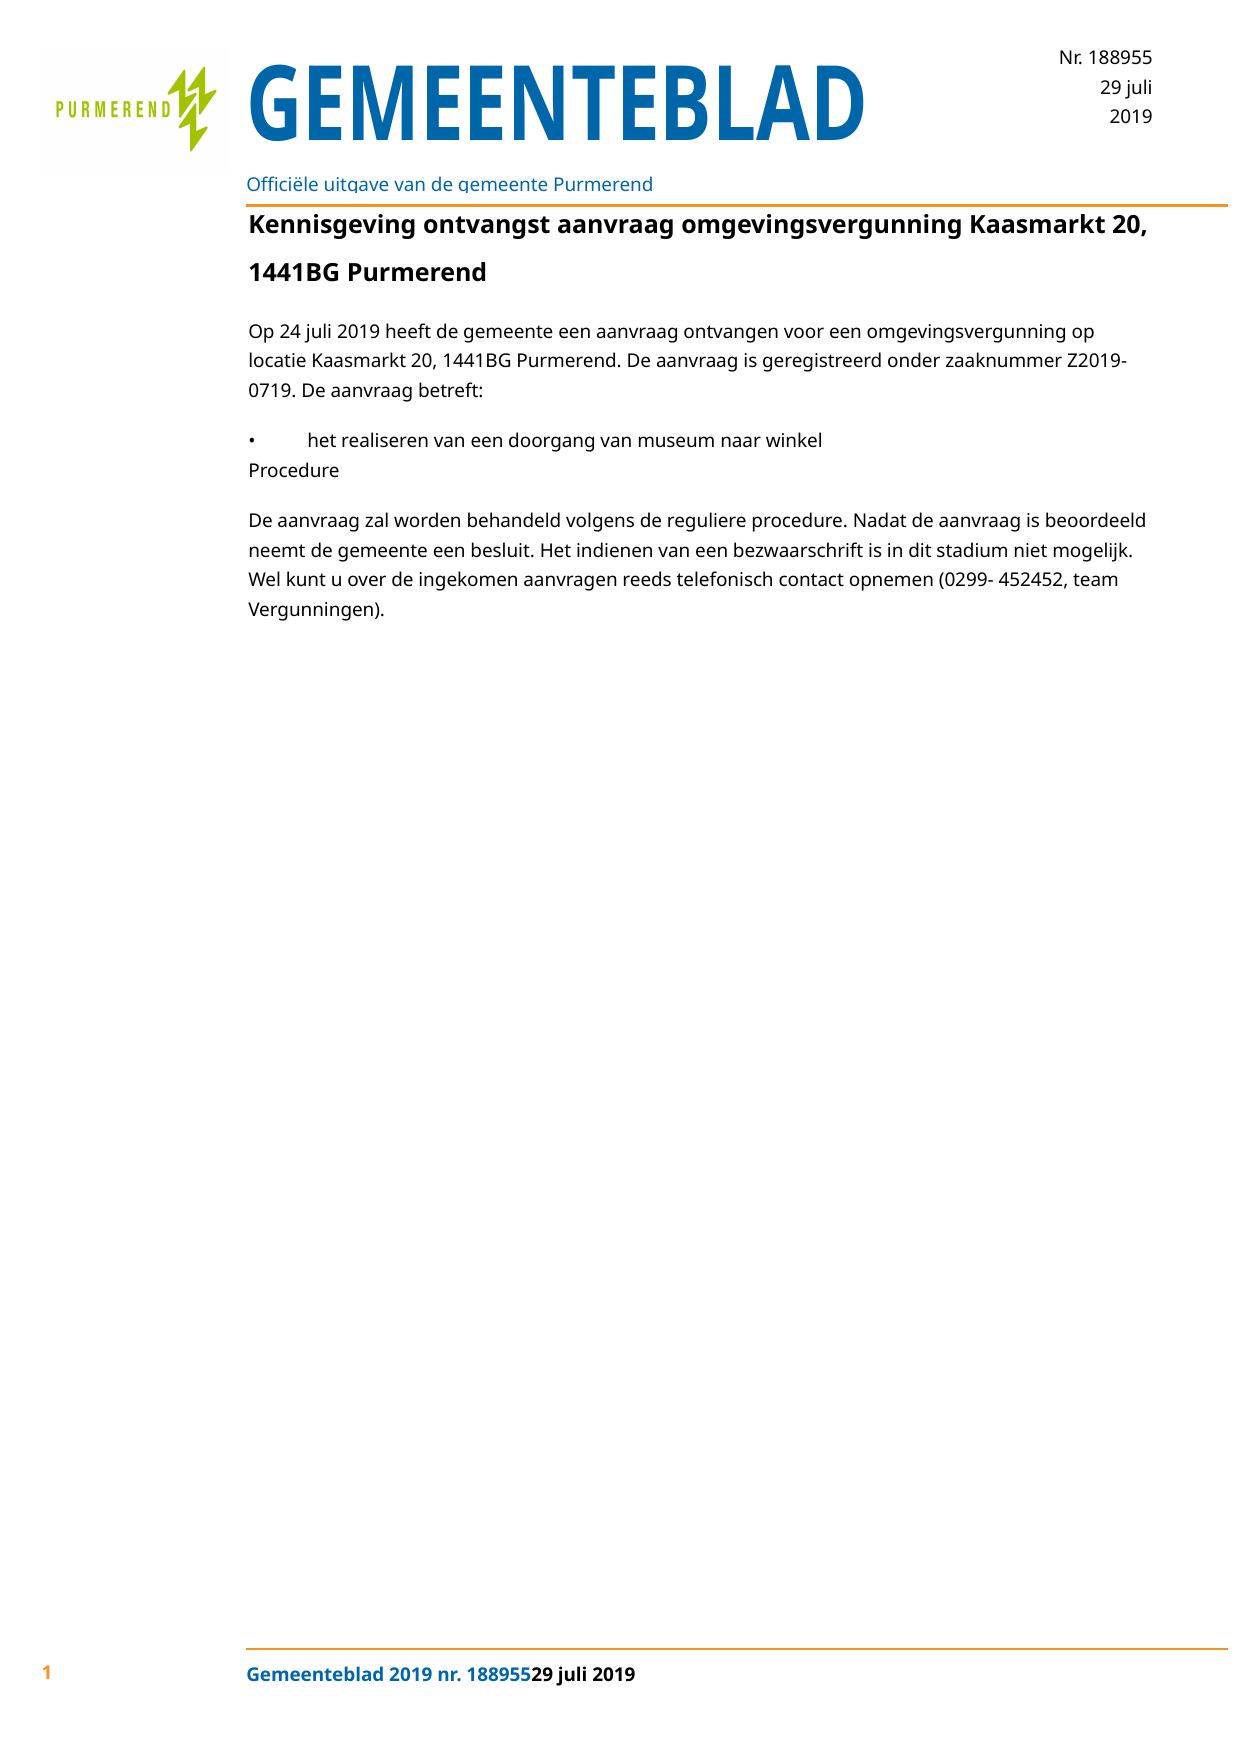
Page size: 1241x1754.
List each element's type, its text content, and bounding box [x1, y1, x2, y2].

text Procedure [248, 457, 1152, 483]
text De aanvraag zal worden behandeld volgens de reguliere procedure. Nadat de aanvraag is beoordeeld neemt de gemeente een besluit. Het indienen van een bezwaarschrift is in dit stadium niet mogelijk. Wel kunt u over de ingekomen aanvragen reeds telefonisch contact opnemen (0299- 452452, team Vergunningen). [248, 507, 1152, 622]
text Kennisgeving ontvangst aanvraag omgevingsvergunning Kaasmarkt 20, 1441BG Purmerend [248, 207, 1152, 288]
list het realiseren van een doorgang van museum naar winkel [248, 427, 1152, 453]
picture [41, 47, 231, 172]
text Op 24 juli 2019 heeft de gemeente een aanvraag ontvangen voor een omgevingsvergunning op locatie Kaasmarkt 20, 1441BG Purmerend. De aanvraag is geregistreerd onder zaaknummer Z2019-0719. De aanvraag betreft: [248, 318, 1152, 403]
